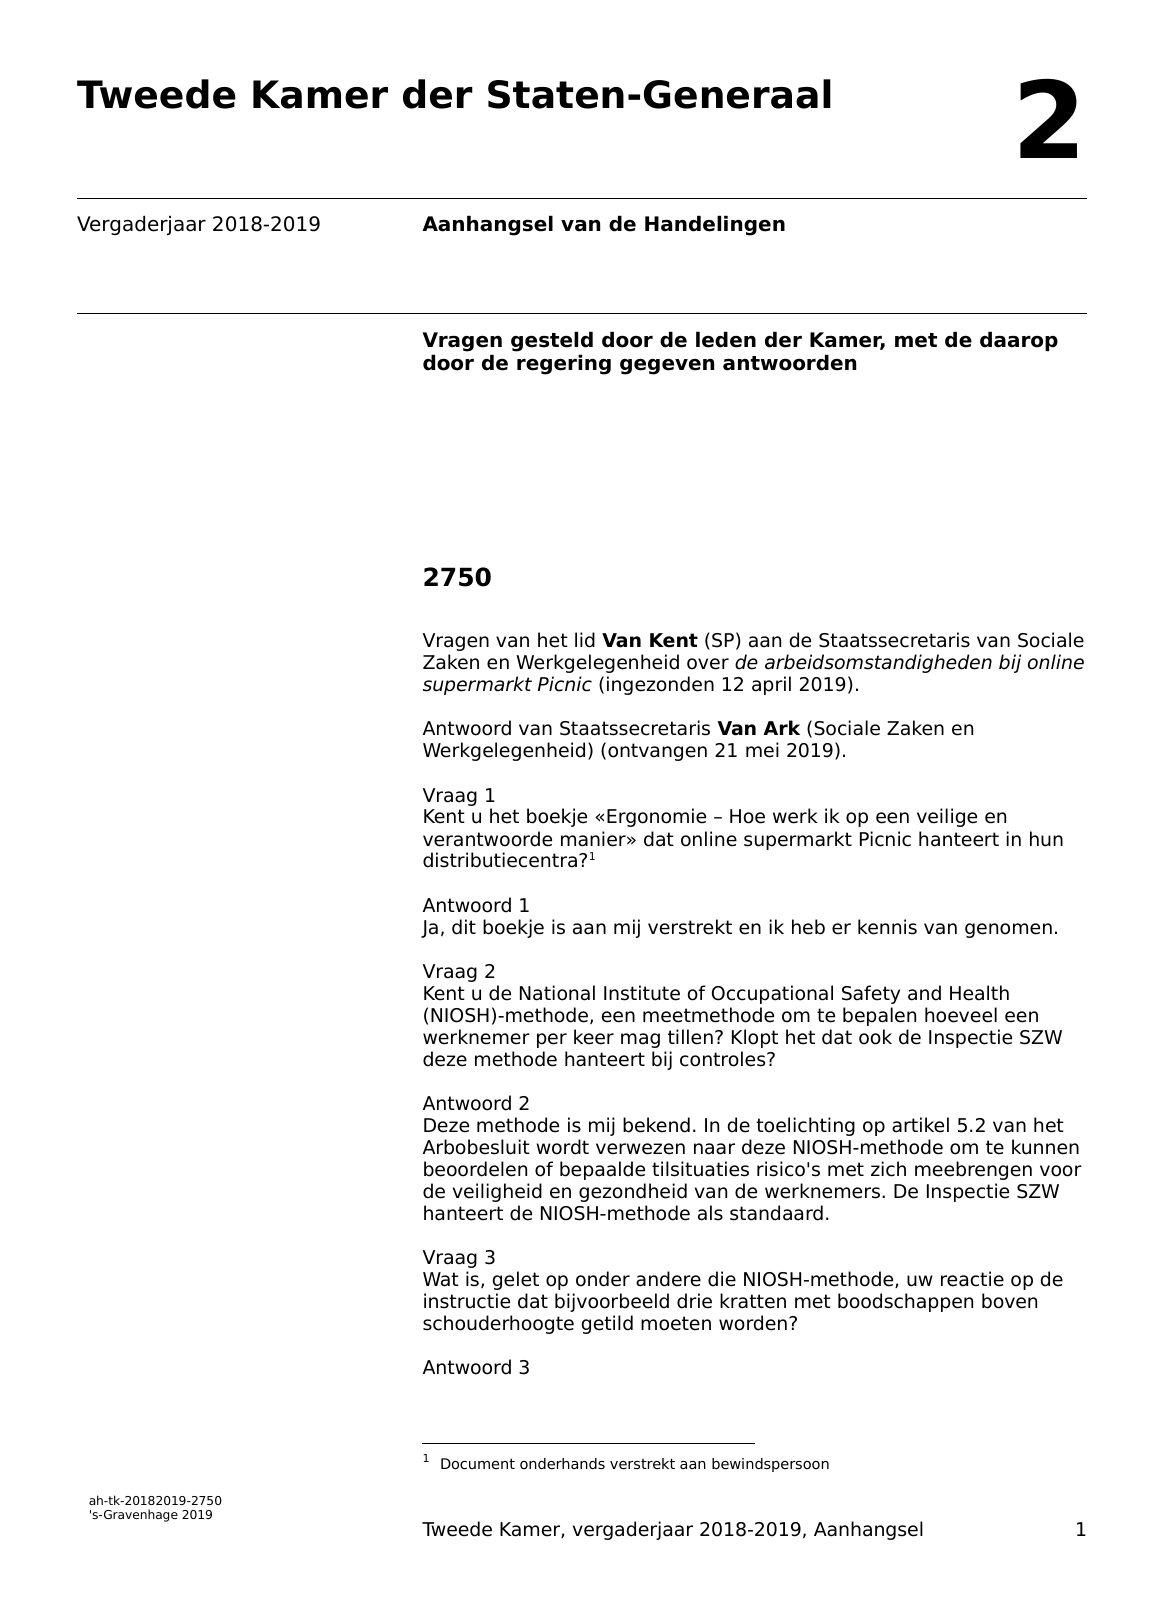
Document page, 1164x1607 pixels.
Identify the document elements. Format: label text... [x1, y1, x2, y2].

table_header Tweede Kamer der Staten-Generaal [77, 59, 886, 198]
table_header 2 [886, 59, 1087, 198]
text 's-Gravenhage 2019 [88, 1508, 323, 1522]
text Vraag 1 [422, 784, 1087, 806]
table_cell Vragen gesteld door de leden der Kamer, met de daarop door de regering gegeven antwoorden [422, 314, 1087, 375]
text Antwoord van Staatssecretaris Van Ark (Sociale Zaken en Werkgelegenheid) (ontvangen 21 mei 2019). [422, 718, 1087, 762]
text 2750 [422, 563, 1087, 592]
text Ja, dit boekje is aan mij verstrekt en ik heb er kennis van genomen. [422, 917, 1087, 938]
table_cell Vergaderjaar 2018-2019 [77, 199, 422, 313]
text Deze methode is mij bekend. In de toelichting op artikel 5.2 van het Arbobesluit wordt verwezen naar deze NIOSH-methode om te kunnen beoordelen of bepaalde tilsituaties risico's met zich meebrengen voor de veiligheid en gezondheid van de werknemers. De Inspectie SZW hanteert de NIOSH-methode als standaard. [422, 1115, 1087, 1225]
text Document onderhands verstrekt aan bewindspersoon [422, 1452, 1087, 1474]
table_cell Aanhangsel van de Handelingen [422, 199, 1087, 313]
text Vraag 3 [422, 1247, 1087, 1269]
text Vraag 2 [422, 961, 1087, 983]
text Kent u de National Institute of Occupational Safety and Health (NIOSH)-methode, een meetmethode om te bepalen hoeveel een werknemer per keer mag tillen? Klopt het dat ook de Inspectie SZW deze methode hanteert bij controles? [422, 983, 1087, 1071]
text Kent u het boekje «Ergonomie – Hoe werk ik op een veilige en verantwoorde manier» dat online supermarkt Picnic hanteert in hun distributiecentra? [422, 806, 1087, 872]
text Antwoord 3 [422, 1357, 1087, 1379]
text Antwoord 2 [422, 1093, 1087, 1115]
text Antwoord 1 [422, 894, 1087, 917]
text Vragen van het lid Van Kent (SP) aan de Staatssecretaris van Sociale Zaken en Werkgelegenheid over de arbeidsomstandigheden bij online supermarkt Picnic (ingezonden 12 april 2019). [422, 630, 1087, 696]
table_cell [77, 314, 422, 375]
text Wat is, gelet op onder andere die NIOSH-methode, uw reactie op de instructie dat bijvoorbeeld drie kratten met boodschappen boven schouderhoogte getild moeten worden? [422, 1269, 1087, 1335]
text ah-tk-20182019-2750 [88, 1494, 323, 1508]
